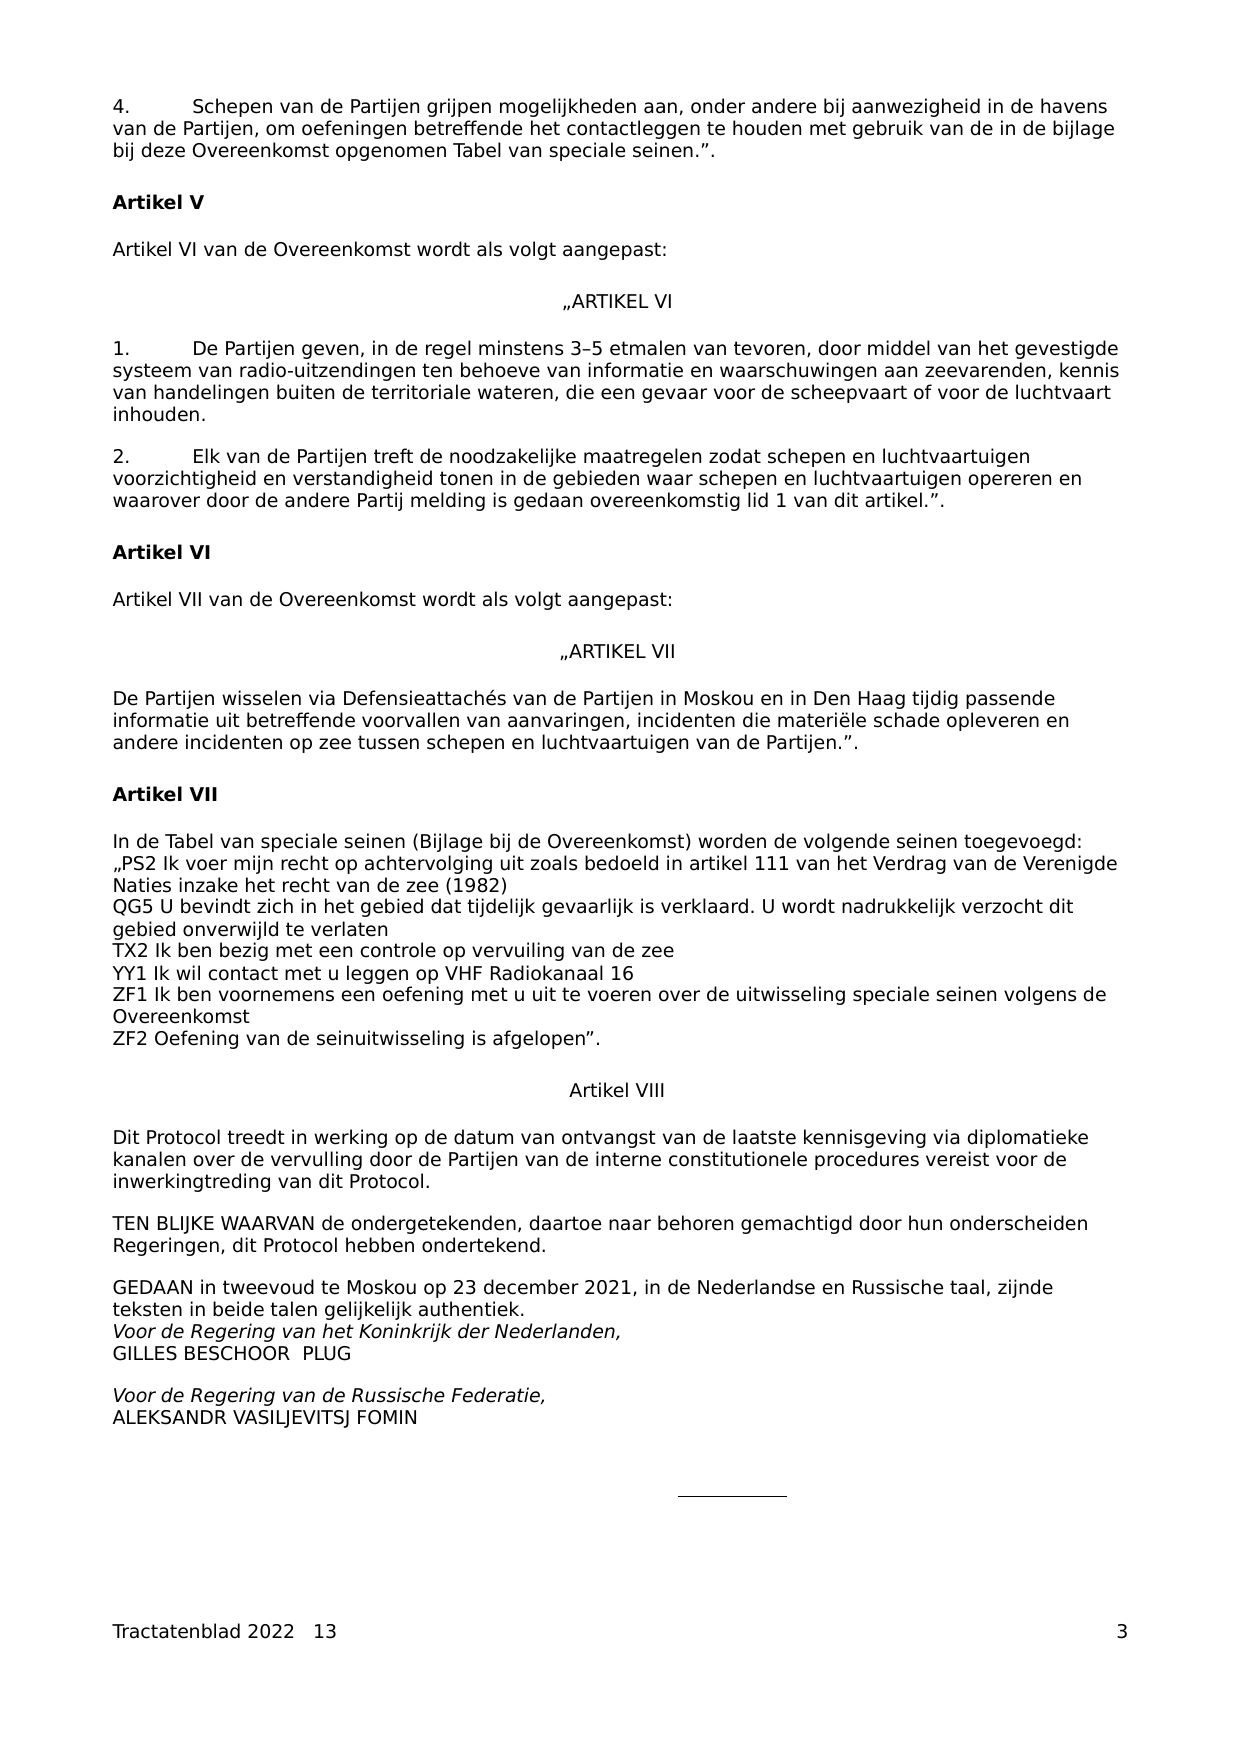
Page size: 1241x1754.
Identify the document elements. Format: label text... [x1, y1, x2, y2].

text TX2 Ik ben bezig met een controle op vervuiling van de zee [112, 940, 1128, 962]
subtitle Artikel VI [112, 542, 1128, 564]
subtitle „ARTIKEL VII [112, 641, 1128, 663]
text 2. Elk van de Partijen treft de noodzakelijke maatregelen zodat schepen en luchtvaartuigen voorzichtigheid en verstandigheid tonen in de gebieden waar schepen en luchtvaartuigen opereren en waarover door de andere Partij melding is gedaan overeenkomstig lid 1 van dit artikel.”. [112, 446, 1128, 512]
text „PS2 Ik voer mijn recht op achtervolging uit zoals bedoeld in artikel 111 van het Verdrag van de Verenigde Naties inzake het recht van de zee (1982) [112, 852, 1128, 896]
subtitle „ARTIKEL VI [112, 291, 1128, 313]
subtitle Artikel V [112, 192, 1128, 214]
text Artikel VII van de Overeenkomst wordt als volgt aangepast: [112, 589, 1128, 611]
text De Partijen wisselen via Defensieattachés van de Partijen in Moskou en in Den Haag tijdig passende informatie uit betreffende voorvallen van aanvaringen, incidenten die materiële schade opleveren en andere incidenten op zee tussen schepen en luchtvaartuigen van de Partijen.”. [112, 688, 1128, 753]
text ZF2 Oefening van de seinuitwisseling is afgelopen”. [112, 1028, 1128, 1050]
text QG5 U bevindt zich in het gebied dat tijdelijk gevaarlijk is verklaard. U wordt nadrukkelijk verzocht dit gebied onverwijld te verlaten [112, 896, 1128, 940]
subtitle Artikel VII [112, 783, 1128, 806]
text In de Tabel van speciale seinen (Bijlage bij de Overeenkomst) worden de volgende seinen toegevoegd: [112, 831, 1128, 852]
text GEDAAN in tweevoud te Moskou op 23 december 2021, in de Nederlandse en Russische taal, zijnde teksten in beide talen gelijkelijk authentiek. [112, 1277, 1128, 1321]
text Voor de Regering van de Russische Federatie, ALEKSANDR VASILJEVITSJ FOMIN [112, 1385, 1128, 1429]
text YY1 Ik wil contact met u leggen op VHF Radiokanaal 16 [112, 962, 1128, 984]
subtitle Artikel VIII [112, 1080, 1128, 1102]
text Dit Protocol treedt in werking op de datum van ontvangst van de laatste kennisgeving via diplomatieke kanalen over de vervulling door de Partijen van de interne constitutionele procedures vereist voor de inwerkingtreding van dit Protocol. [112, 1127, 1128, 1193]
text 4. Schepen van de Partijen grijpen mogelijkheden aan, onder andere bij aanwezigheid in de havens van de Partijen, om oefeningen betreffende het contactleggen te houden met gebruik van de in de bijlage bij deze Overeenkomst opgenomen Tabel van speciale seinen.”. [112, 96, 1128, 162]
text ZF1 Ik ben voornemens een oefening met u uit te voeren over de uitwisseling speciale seinen volgens de Overeenkomst [112, 984, 1128, 1028]
text Artikel VI van de Overeenkomst wordt als volgt aangepast: [112, 239, 1128, 261]
text 1. De Partijen geven, in de regel minstens 3–5 etmalen van tevoren, door middel van het gevestigde systeem van radio-uitzendingen ten behoeve van informatie en waarschuwingen aan zeevarenden, kennis van handelingen buiten de territoriale wateren, die een gevaar voor de scheepvaart of voor de luchtvaart inhouden. [112, 338, 1128, 426]
text Voor de Regering van het Koninkrijk der Nederlanden, GILLES BESCHOOR PLUG [112, 1321, 1128, 1365]
text TEN BLIJKE WAARVAN de ondergetekenden, daartoe naar behoren gemachtigd door hun onderscheiden Regeringen, dit Protocol hebben ondertekend. [112, 1213, 1128, 1257]
